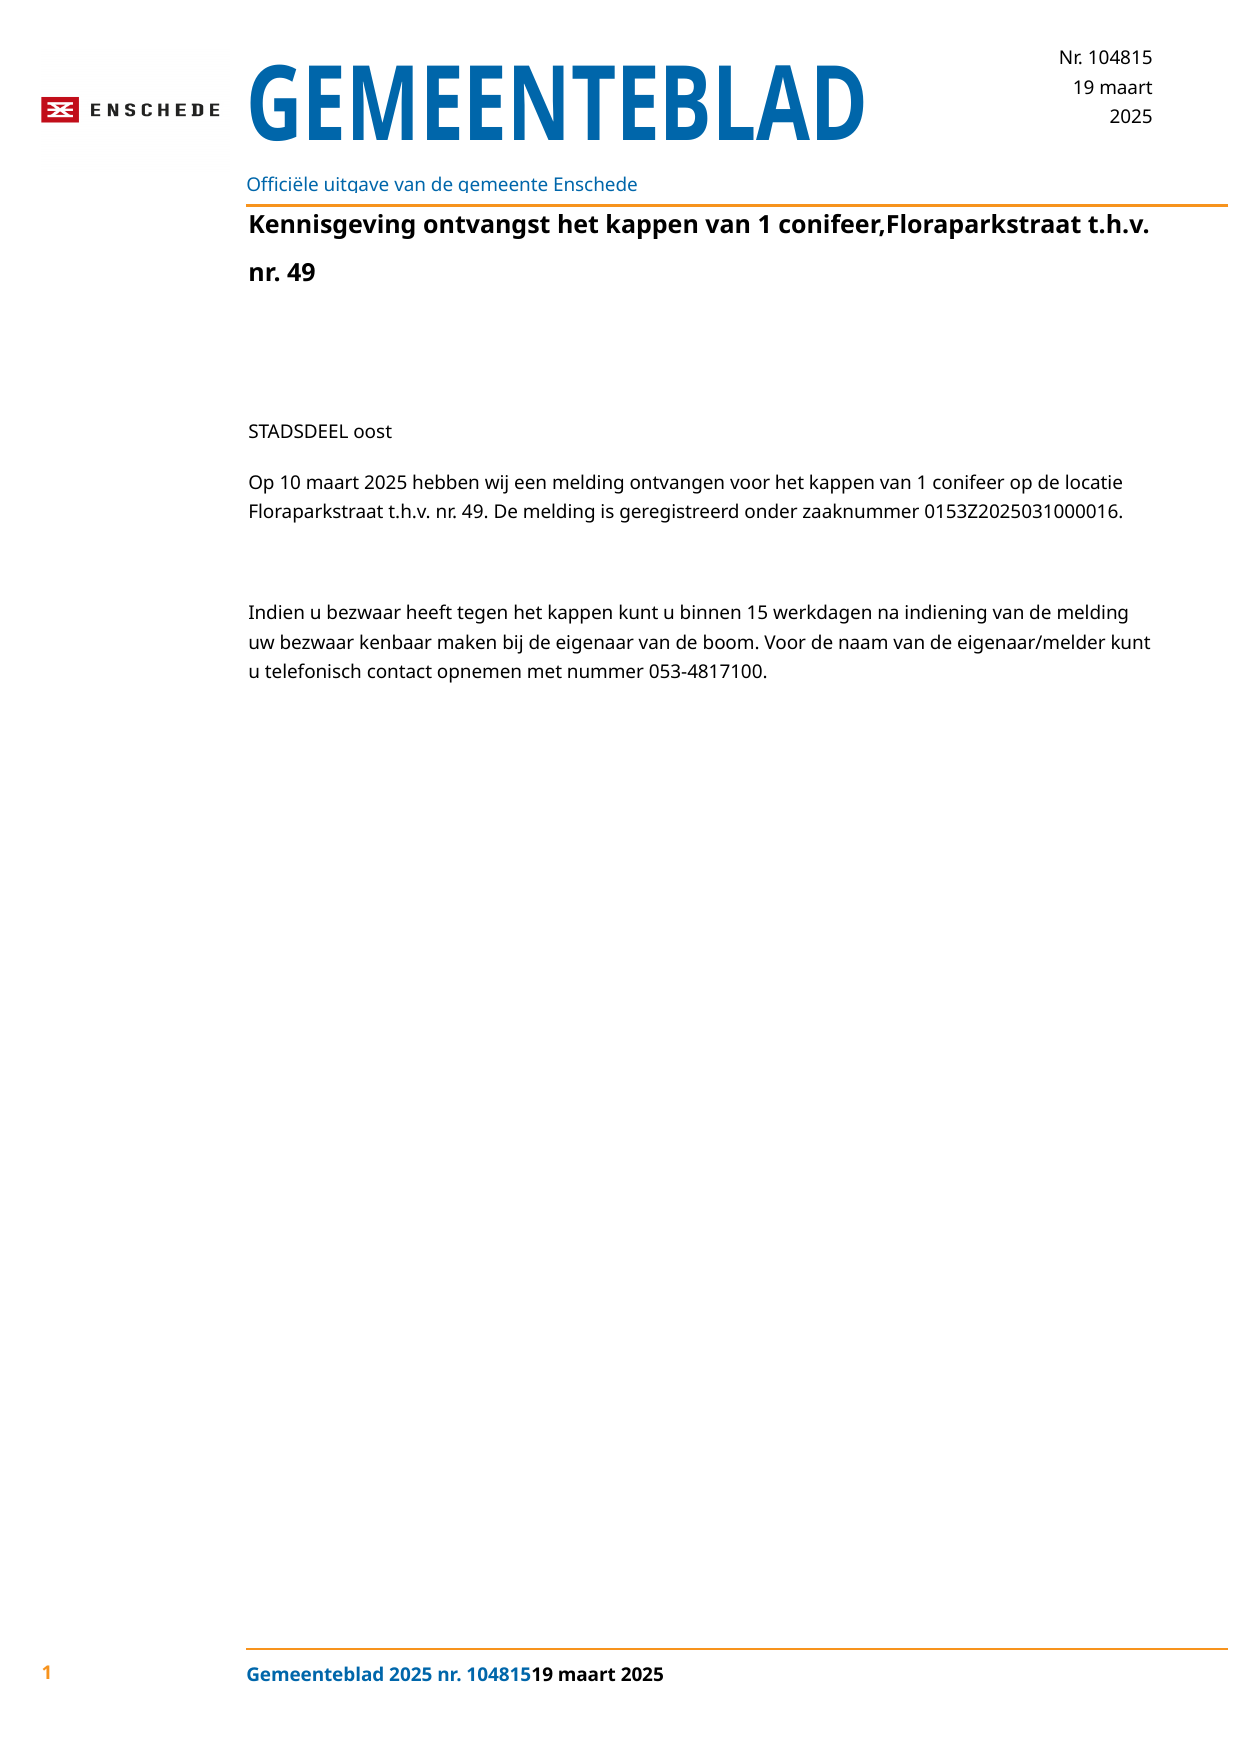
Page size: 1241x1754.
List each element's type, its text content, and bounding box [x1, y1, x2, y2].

text STADSDEEL oost [248, 419, 1152, 444]
text Kennisgeving ontvangst het kappen van 1 conifeer,Floraparkstraat t.h.v. nr. 49 [248, 207, 1152, 288]
picture [41, 47, 231, 172]
text Indien u bezwaar heeft tegen het kappen kunt u binnen 15 werkdagen na indiening van de melding uw bezwaar kenbaar maken bij de eigenaar van de boom. Voor de naam van de eigenaar/melder kunt u telefonisch contact opnemen met nummer 053-4817100. [248, 599, 1152, 684]
text Op 10 maart 2025 hebben wij een melding ontvangen voor het kappen van 1 conifeer op de locatie Floraparkstraat t.h.v. nr. 49. De melding is geregistreerd onder zaaknummer 0153Z2025031000016. [248, 469, 1152, 524]
